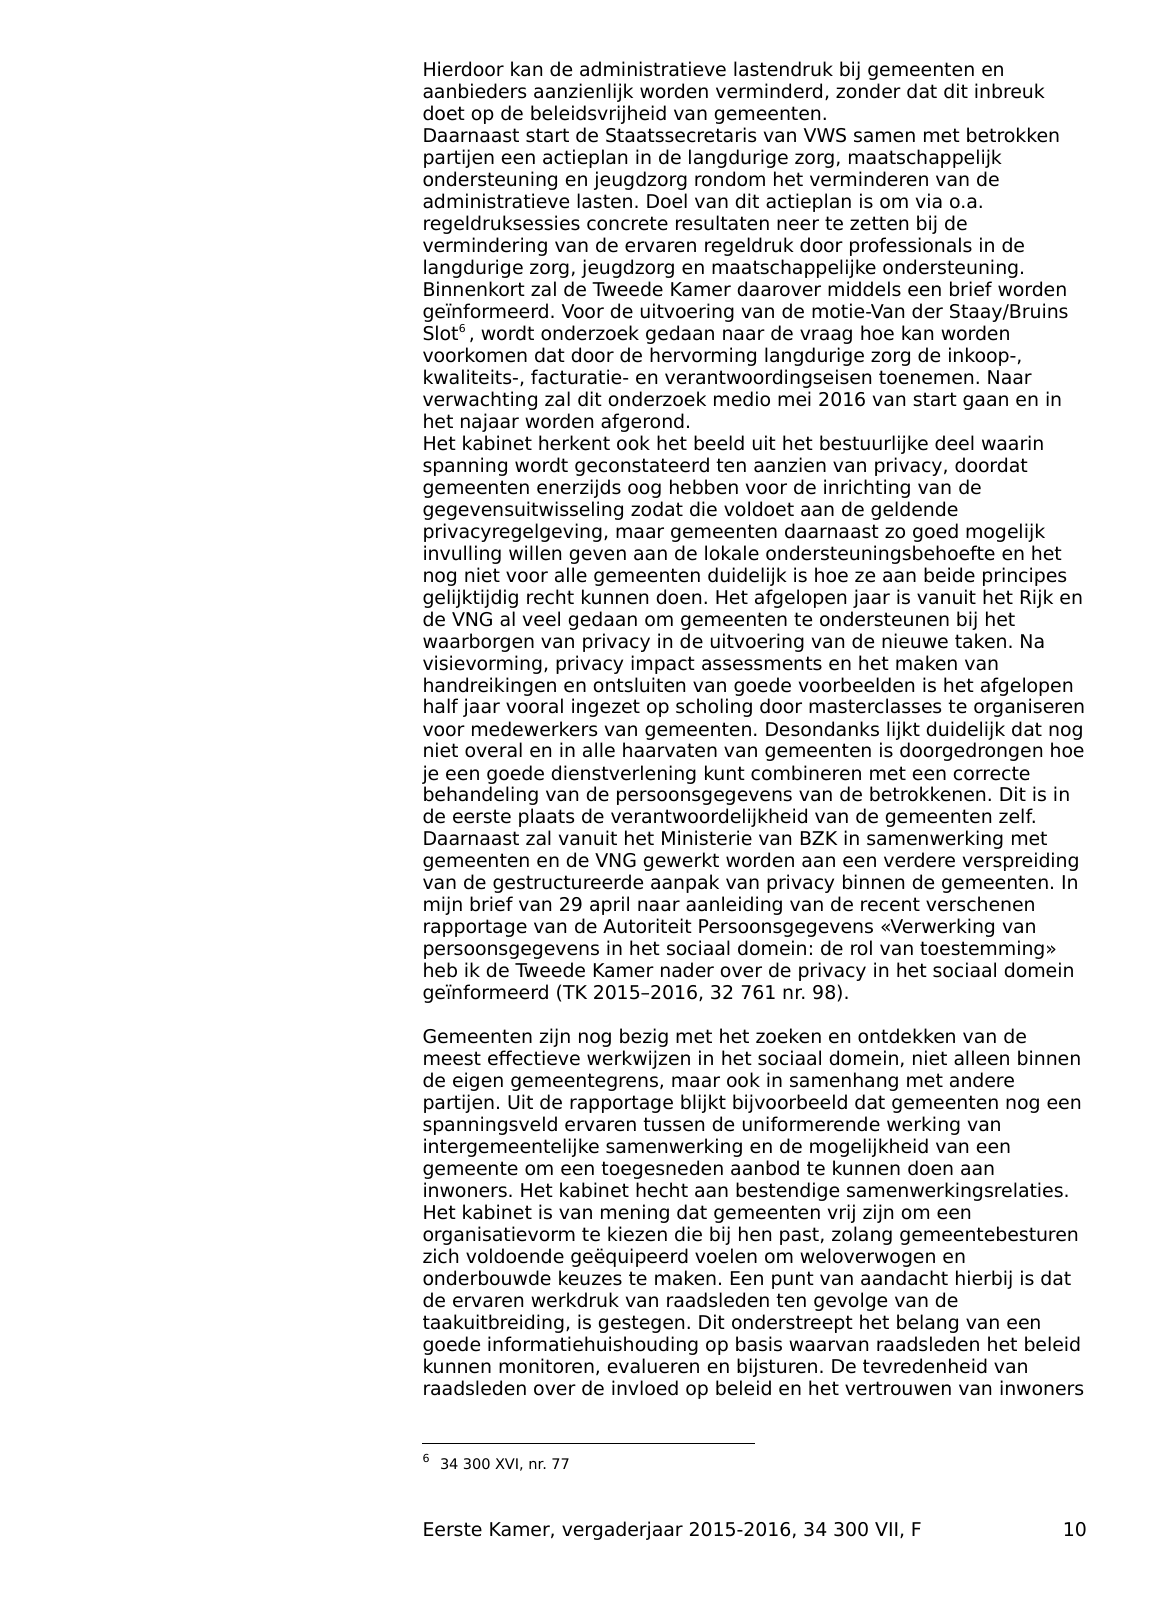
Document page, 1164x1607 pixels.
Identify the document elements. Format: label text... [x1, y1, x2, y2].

text Hierdoor kan de administratieve lastendruk bij gemeenten en aanbieders aanzienlijk worden verminderd, zonder dat dit inbreuk doet op de beleidsvrijheid van gemeenten. [422, 59, 1087, 125]
text Het kabinet herkent ook het beeld uit het bestuurlijke deel waarin spanning wordt geconstateerd ten aanzien van privacy, doordat gemeenten enerzijds oog hebben voor de inrichting van de gegevensuitwisseling zodat die voldoet aan de geldende privacyregelgeving, maar gemeenten daarnaast zo goed mogelijk invulling willen geven aan de lokale ondersteuningsbehoefte en het nog niet voor alle gemeenten duidelijk is hoe ze aan beide principes gelijktijdig recht kunnen doen. Het afgelopen jaar is vanuit het Rijk en de VNG al veel gedaan om gemeenten te ondersteunen bij het waarborgen van privacy in de uitvoering van de nieuwe taken. Na visievorming, privacy impact assessments en het maken van handreikingen en ontsluiten van goede voorbeelden is het afgelopen half jaar vooral ingezet op scholing door masterclasses te organiseren voor medewerkers van gemeenten. Desondanks lijkt duidelijk dat nog niet overal en in alle haarvaten van gemeenten is doorgedrongen hoe je een goede dienstverlening kunt combineren met een correcte behandeling van de persoonsgegevens van de betrokkenen. Dit is in de eerste plaats de verantwoordelijkheid van de gemeenten zelf. Daarnaast zal vanuit het Ministerie van BZK in samenwerking met gemeenten en de VNG gewerkt worden aan een verdere verspreiding van de gestructureerde aanpak van privacy binnen de gemeenten. In mijn brief van 29 april naar aanleiding van de recent verschenen rapportage van de Autoriteit Persoonsgegevens «Verwerking van persoonsgegevens in het sociaal domein: de rol van toestemming» heb ik de Tweede Kamer nader over de privacy in het sociaal domein geïnformeerd (TK 2015–2016, 32 761 nr. 98). [422, 433, 1087, 1004]
text Gemeenten zijn nog bezig met het zoeken en ontdekken van de meest effectieve werkwijzen in het sociaal domein, niet alleen binnen de eigen gemeentegrens, maar ook in samenhang met andere partijen. Uit de rapportage blijkt bijvoorbeeld dat gemeenten nog een spanningsveld ervaren tussen de uniformerende werking van intergemeentelijke samenwerking en de mogelijkheid van een gemeente om een toegesneden aanbod te kunnen doen aan inwoners. Het kabinet hecht aan bestendige samenwerkingsrelaties. Het kabinet is van mening dat gemeenten vrij zijn om een organisatievorm te kiezen die bij hen past, zolang gemeentebesturen zich voldoende geëquipeerd voelen om weloverwogen en onderbouwde keuzes te maken. Een punt van aandacht hierbij is dat de ervaren werkdruk van raadsleden ten gevolge van de taakuitbreiding, is gestegen. Dit onderstreept het belang van een goede informatiehuishouding op basis waarvan raadsleden het beleid kunnen monitoren, evalueren en bijsturen. De tevredenheid van raadsleden over de invloed op beleid en het vertrouwen van inwoners [422, 1026, 1087, 1400]
text Daarnaast start de Staatssecretaris van VWS samen met betrokken partijen een actieplan in de langdurige zorg, maatschappelijk ondersteuning en jeugdzorg rondom het verminderen van de administratieve lasten. Doel van dit actieplan is om via o.a. regeldruksessies concrete resultaten neer te zetten bij de vermindering van de ervaren regeldruk door professionals in de langdurige zorg, jeugdzorg en maatschappelijke ondersteuning. Binnenkort zal de Tweede Kamer daarover middels een brief worden geïnformeerd. Voor de uitvoering van de motie-Van der Staay/Bruins Slot, wordt onderzoek gedaan naar de vraag hoe kan worden voorkomen dat door de hervorming langdurige zorg de inkoop-, kwaliteits-, facturatie- en verantwoordingseisen toenemen. Naar verwachting zal dit onderzoek medio mei 2016 van start gaan en in het najaar worden afgerond. [422, 125, 1087, 433]
text 34 300 XVI, nr. 77 [422, 1452, 1087, 1474]
